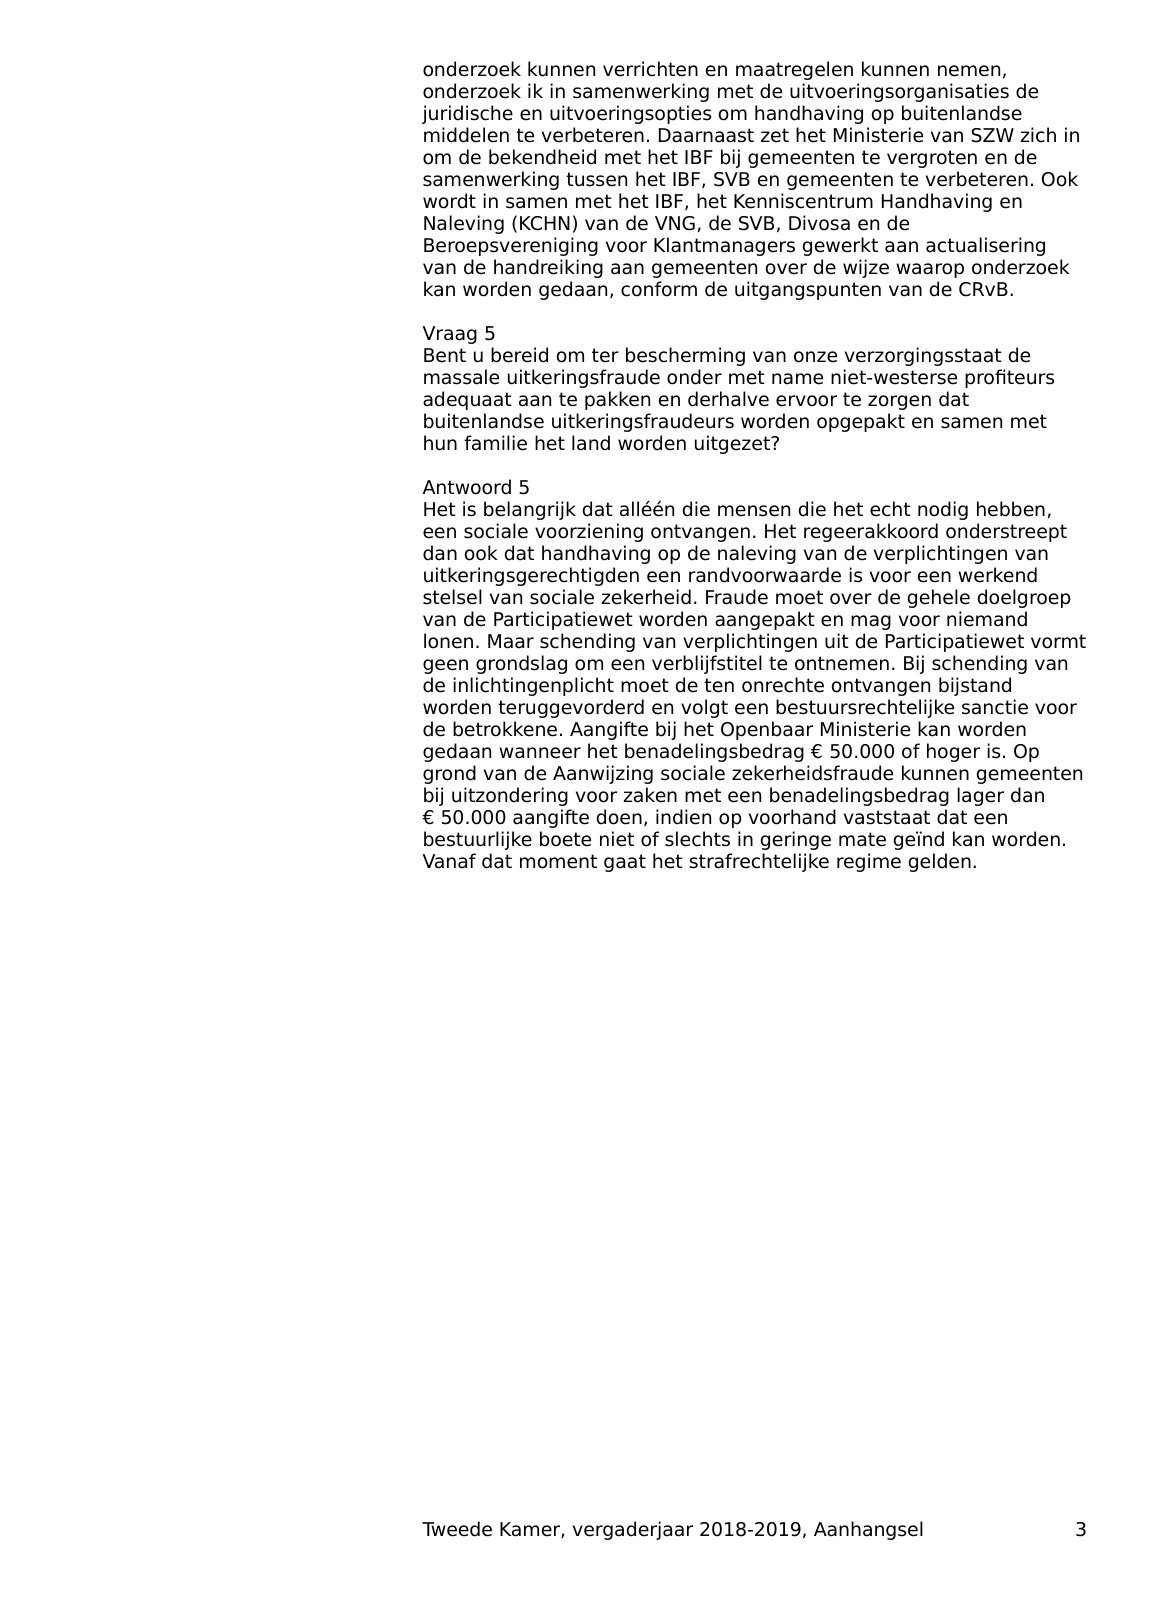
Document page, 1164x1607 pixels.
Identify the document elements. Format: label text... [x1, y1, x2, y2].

text onderzoek kunnen verrichten en maatregelen kunnen nemen, onderzoek ik in samenwerking met de uitvoeringsorganisaties de juridische en uitvoeringsopties om handhaving op buitenlandse middelen te verbeteren. Daarnaast zet het Ministerie van SZW zich in om de bekendheid met het IBF bij gemeenten te vergroten en de samenwerking tussen het IBF, SVB en gemeenten te verbeteren. Ook wordt in samen met het IBF, het Kenniscentrum Handhaving en Naleving (KCHN) van de VNG, de SVB, Divosa en de Beroepsvereniging voor Klantmanagers gewerkt aan actualisering van de handreiking aan gemeenten over de wijze waarop onderzoek kan worden gedaan, conform de uitgangspunten van de CRvB. [422, 59, 1087, 301]
text Vraag 5 [422, 323, 1087, 345]
text Bent u bereid om ter bescherming van onze verzorgingsstaat de massale uitkeringsfraude onder met name niet-westerse profiteurs adequaat aan te pakken en derhalve ervoor te zorgen dat buitenlandse uitkeringsfraudeurs worden opgepakt en samen met hun familie het land worden uitgezet? [422, 345, 1087, 455]
text Antwoord 5 [422, 477, 1087, 499]
text Het is belangrijk dat alléén die mensen die het echt nodig hebben, een sociale voorziening ontvangen. Het regeerakkoord onderstreept dan ook dat handhaving op de naleving van de verplichtingen van uitkeringsgerechtigden een randvoorwaarde is voor een werkend stelsel van sociale zekerheid. Fraude moet over de gehele doelgroep van de Participatiewet worden aangepakt en mag voor niemand lonen. Maar schending van verplichtingen uit de Participatiewet vormt geen grondslag om een verblijfstitel te ontnemen. Bij schending van de inlichtingenplicht moet de ten onrechte ontvangen bijstand worden teruggevorderd en volgt een bestuursrechtelijke sanctie voor de betrokkene. Aangifte bij het Openbaar Ministerie kan worden gedaan wanneer het benadelingsbedrag € 50.000 of hoger is. Op grond van de Aanwijzing sociale zekerheidsfraude kunnen gemeenten bij uitzondering voor zaken met een benadelingsbedrag lager dan € 50.000 aangifte doen, indien op voorhand vaststaat dat een bestuurlijke boete niet of slechts in geringe mate geïnd kan worden. Vanaf dat moment gaat het strafrechtelijke regime gelden. [422, 499, 1087, 873]
